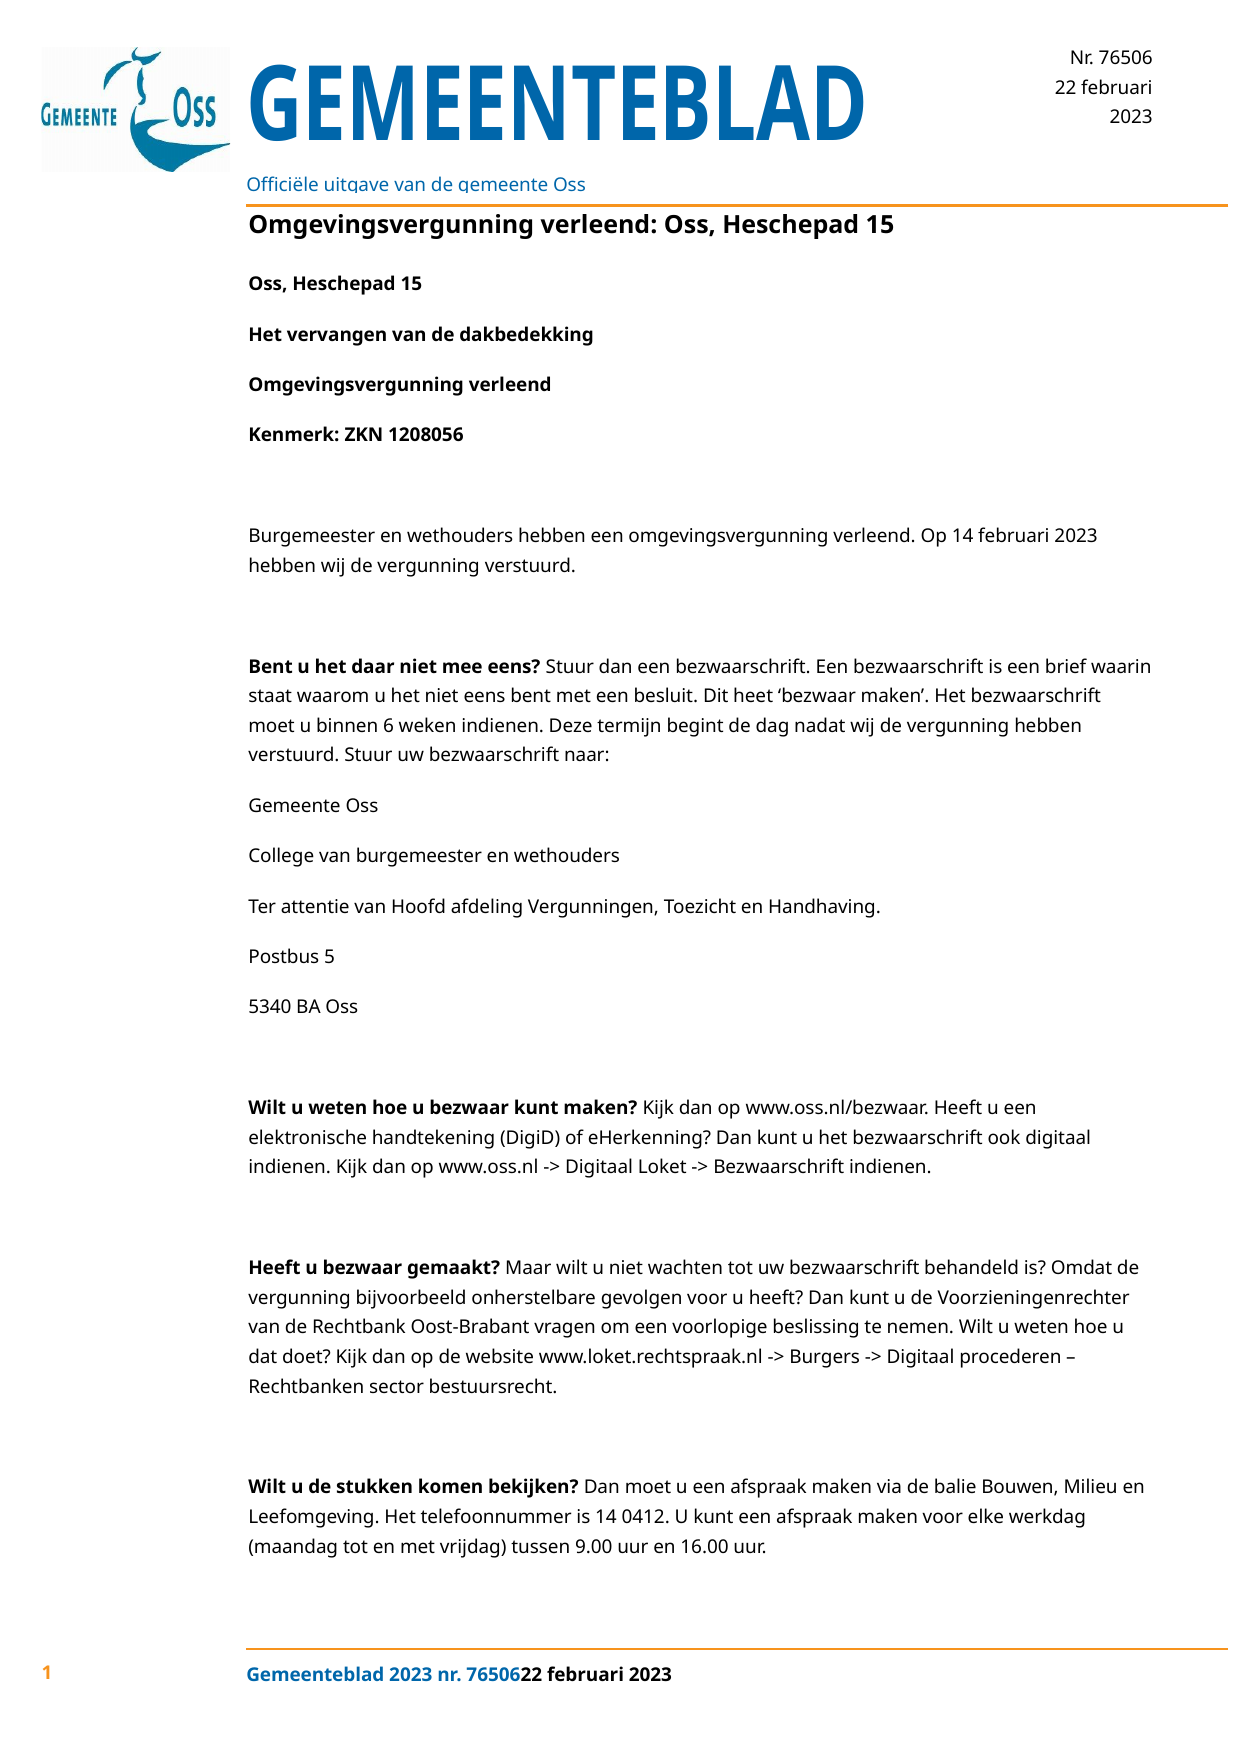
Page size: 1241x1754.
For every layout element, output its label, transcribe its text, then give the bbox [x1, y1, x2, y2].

text Ter attentie van Hoofd afdeling Vergunningen, Toezicht en Handhaving. [248, 893, 1152, 918]
text Wilt u weten hoe u bezwaar kunt maken? Kijk dan op www.oss.nl/bezwaar. Heeft u een elektronische handtekening (DigiD) of eHerkenning? Dan kunt u het bezwaarschrift ook digitaal indienen. Kijk dan op www.oss.nl -> Digitaal Loket -> Bezwaarschrift indienen. [248, 1094, 1152, 1179]
text 5340 BA Oss [248, 994, 1152, 1019]
picture [41, 47, 231, 172]
text Wilt u de stukken komen bekijken? Dan moet u een afspraak maken via de balie Bouwen, Milieu en Leefomgeving. Het telefoonnummer is 14 0412. U kunt een afspraak maken voor elke werkdag (maandag tot en met vrijdag) tussen 9.00 uur en 16.00 uur. [248, 1474, 1152, 1558]
text Bent u het daar niet mee eens? Stuur dan een bezwaarschrift. Een bezwaarschrift is een brief waarin staat waarom u het niet eens bent met een besluit. Dit heet ‘bezwaar maken’. Het bezwaarschrift moet u binnen 6 weken indienen. Deze termijn begint de dag nadat wij de vergunning hebben verstuurd. Stuur uw bezwaarschrift naar: [248, 653, 1152, 767]
text Oss, Heschepad 15 [248, 270, 1152, 296]
text Gemeente Oss [248, 792, 1152, 818]
text Kenmerk: ZKN 1208056 [248, 422, 1152, 447]
text Heeft u bezwaar gemaakt? Maar wilt u niet wachten tot uw bezwaarschrift behandeld is? Omdat de vergunning bijvoorbeeld onherstelbare gevolgen voor u heeft? Dan kunt u de Voorzieningenrechter van de Rechtbank Oost-Brabant vragen om een voorlopige beslissing te nemen. Wilt u weten hoe u dat doet? Kijk dan op de website www.loket.rechtspraak.nl -> Burgers -> Digitaal procederen – Rechtbanken sector bestuursrecht. [248, 1254, 1152, 1398]
text Postbus 5 [248, 943, 1152, 969]
text Burgemeester en wethouders hebben een omgevingsvergunning verleend. Op 14 februari 2023 hebben wij de vergunning verstuurd. [248, 522, 1152, 578]
text College van burgemeester en wethouders [248, 842, 1152, 868]
text Omgevingsvergunning verleend [248, 371, 1152, 397]
text Het vervangen van de dakbedekking [248, 321, 1152, 346]
text Omgevingsvergunning verleend: Oss, Heschepad 15 [248, 207, 1152, 241]
